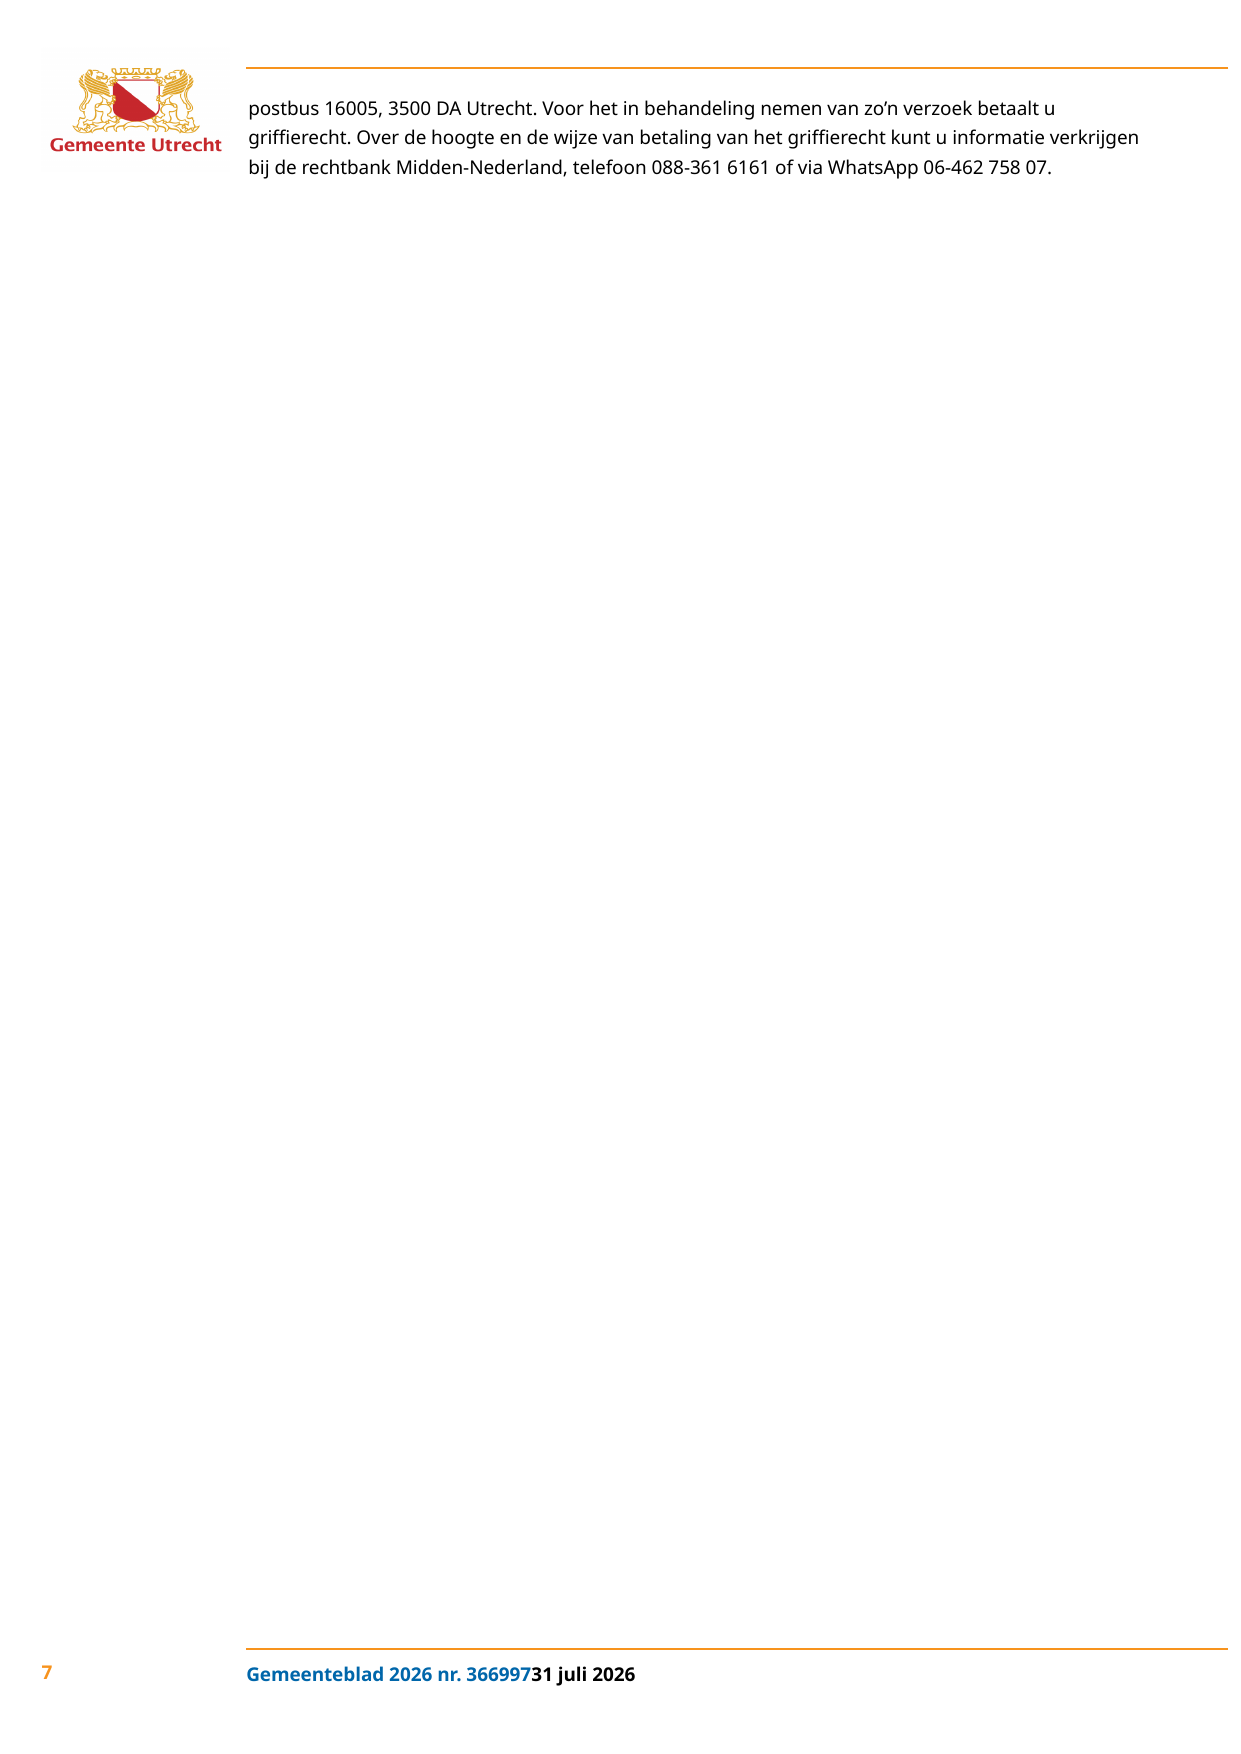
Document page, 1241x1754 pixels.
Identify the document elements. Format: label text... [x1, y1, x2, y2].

picture [41, 47, 231, 172]
text postbus 16005, 3500 DA Utrecht. Voor het in behandeling nemen van zo’n verzoek betaalt u griffierecht. Over de hoogte en de wijze van betaling van het griffierecht kunt u informatie verkrijgen bij de rechtbank Midden-Nederland, telefoon 088-361 6161 of via WhatsApp 06-462 758 07. [248, 95, 1152, 180]
